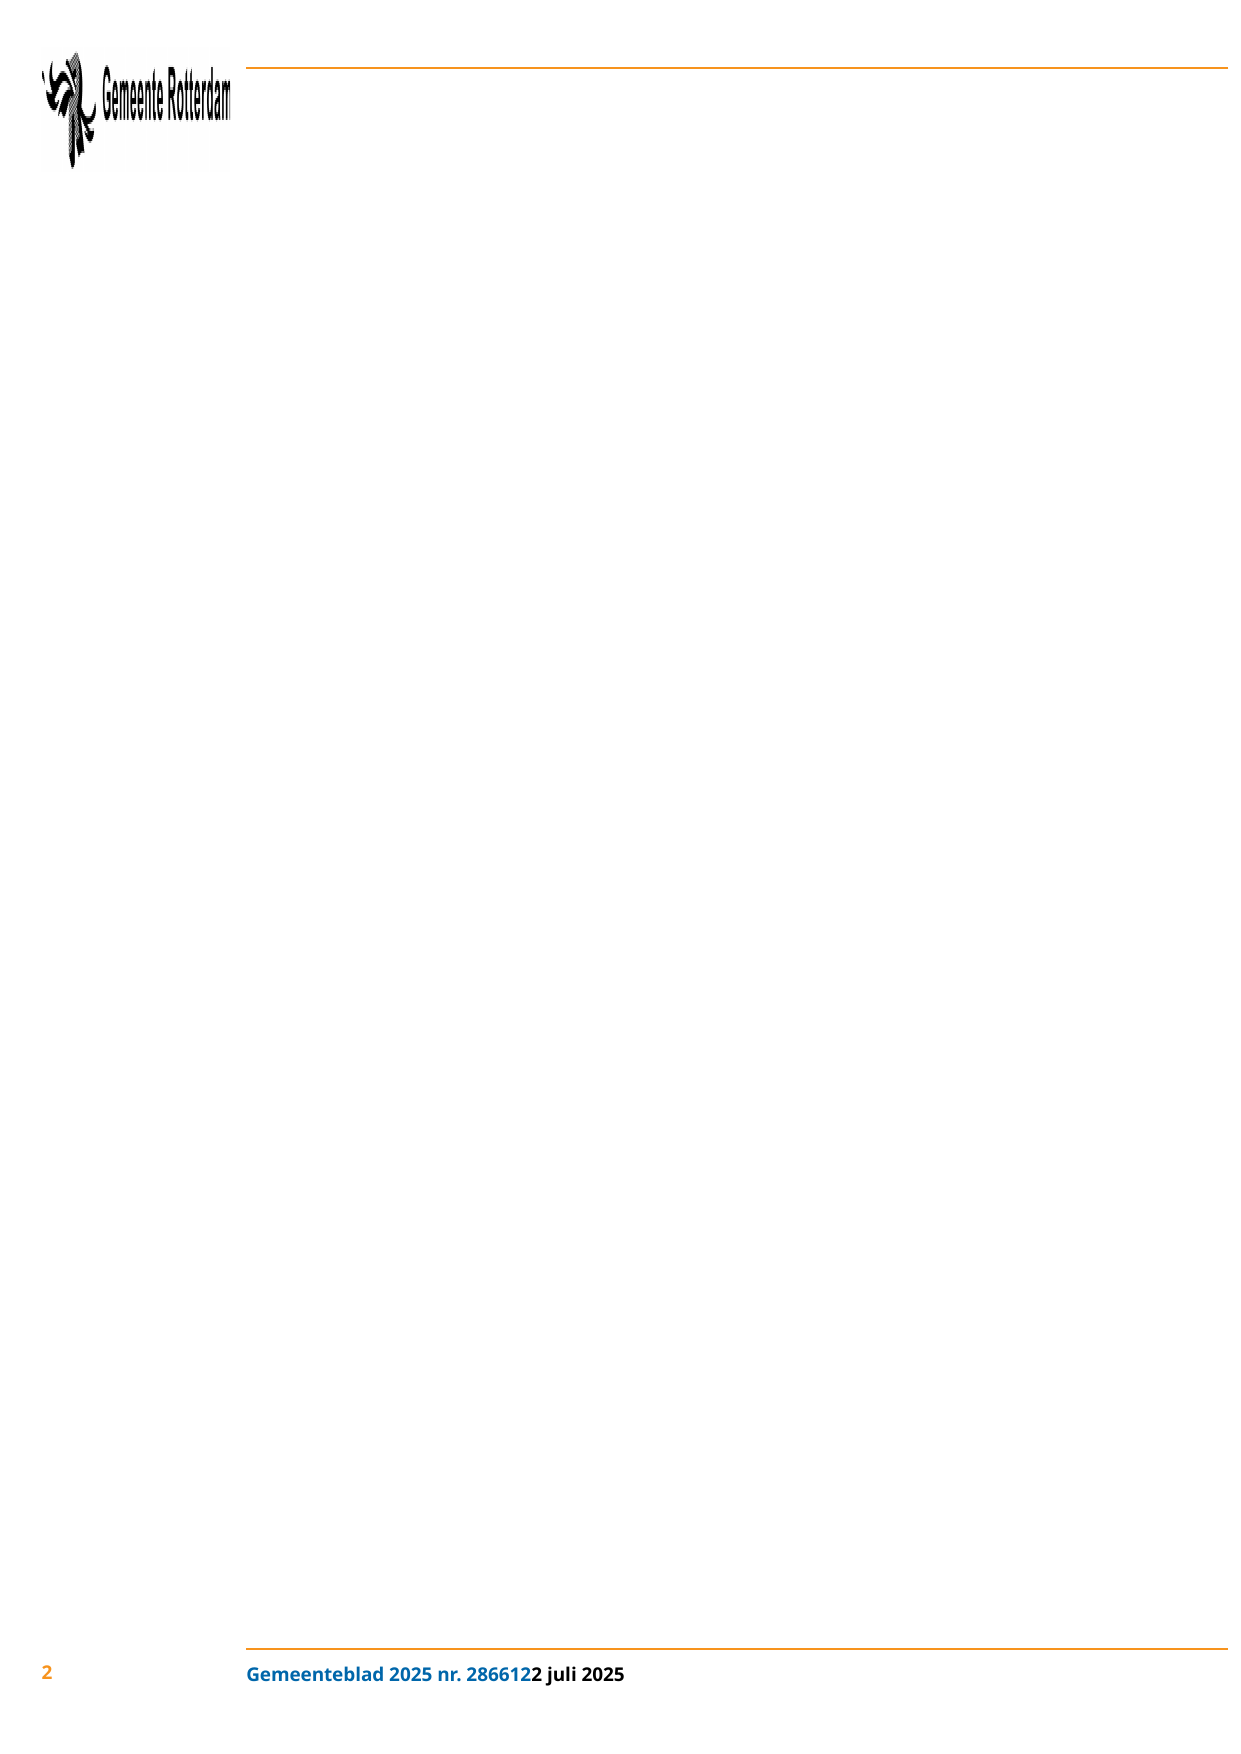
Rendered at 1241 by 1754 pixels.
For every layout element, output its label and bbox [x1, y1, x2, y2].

picture [41, 47, 231, 172]
